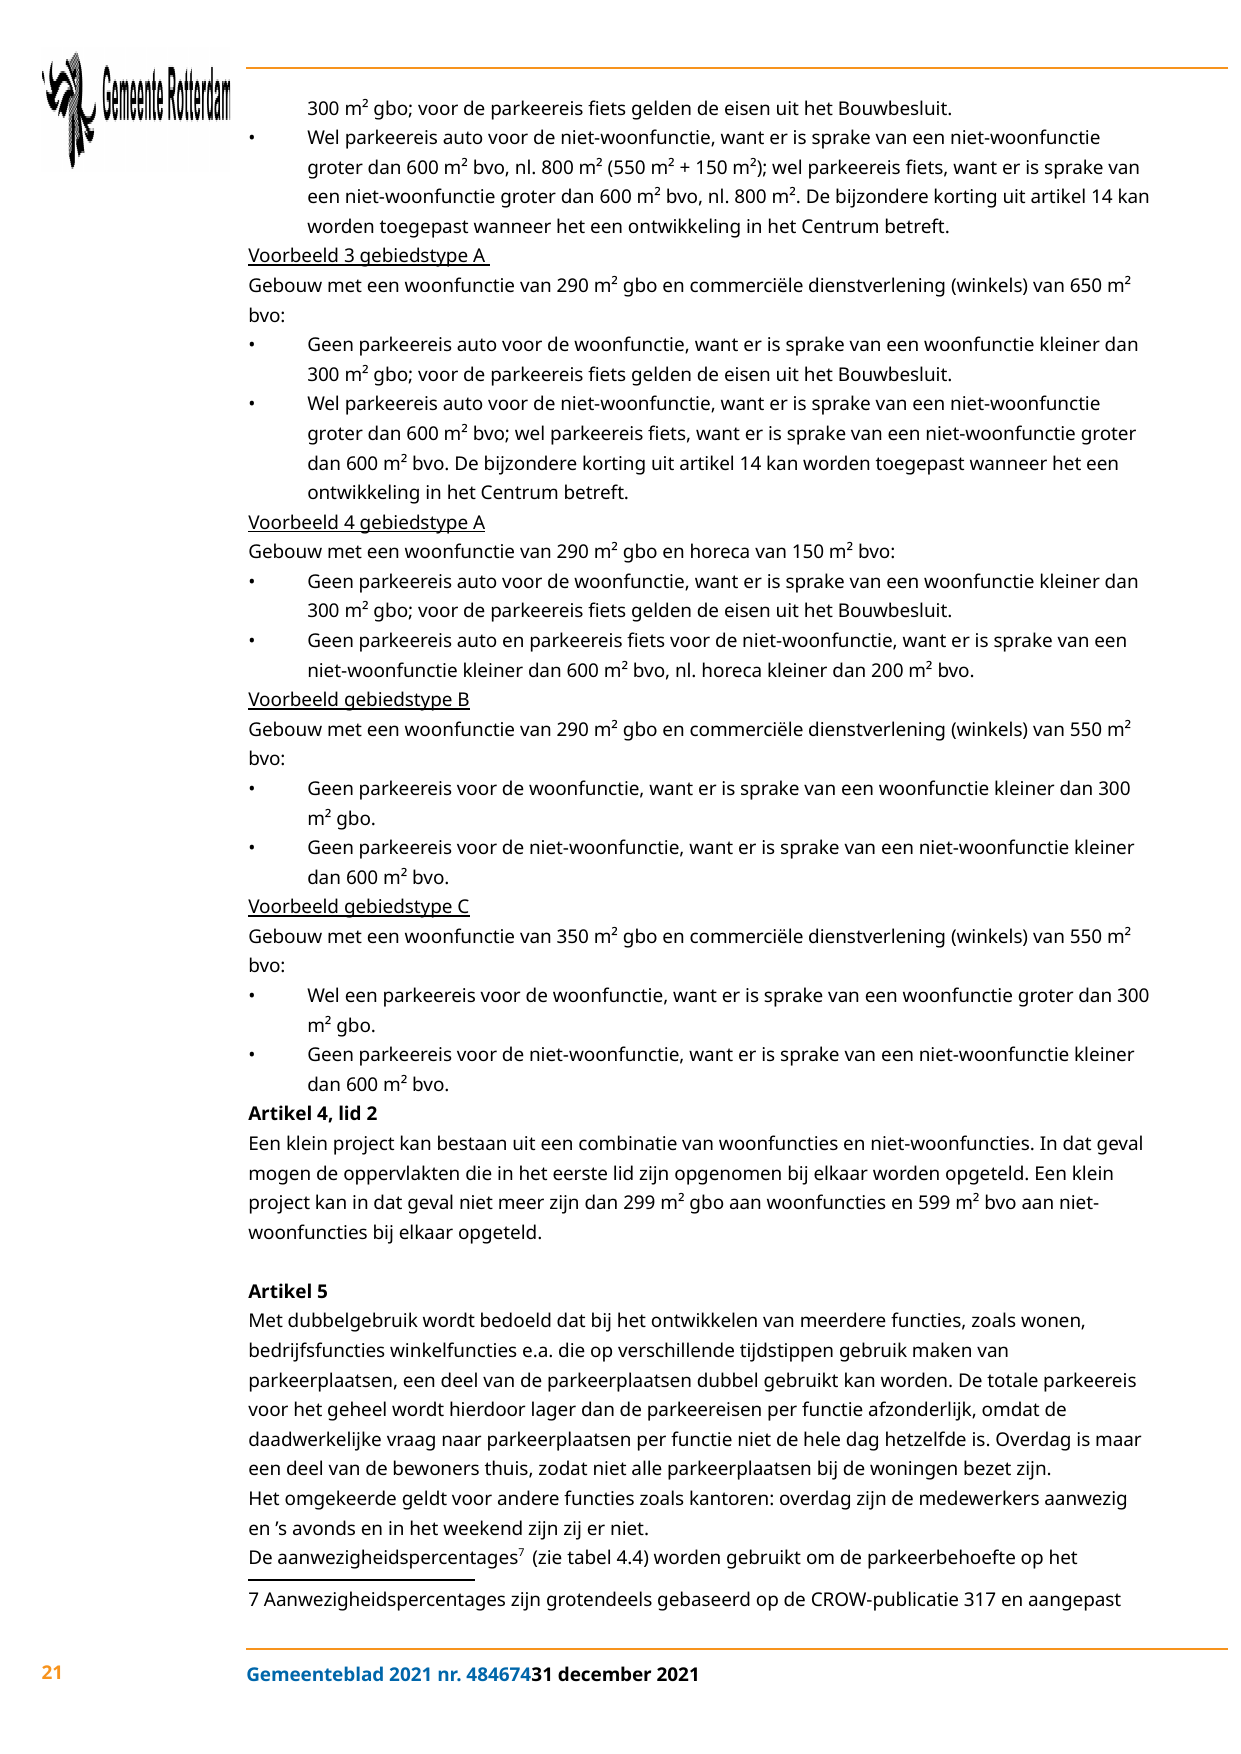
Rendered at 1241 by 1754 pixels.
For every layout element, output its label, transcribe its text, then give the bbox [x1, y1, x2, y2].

text Artikel 4, lid 2 [248, 1101, 1152, 1126]
text Gebouw met een woonfunctie van 290 m² gbo en commerciële dienstverlening (winkels) van 550 m² bvo: [248, 716, 1152, 771]
list Geen parkeereis voor de niet-woonfunctie, want er is sprake van een niet-woonfunctie kleiner dan 600 m² bvo. [248, 1041, 1152, 1097]
text Voorbeeld 3 gebiedstype A [248, 243, 1152, 268]
list Wel parkeereis auto voor de niet-woonfunctie, want er is sprake van een niet-woonfunctie groter dan 600 m² bvo; wel parkeereis fiets, want er is sprake van een niet-woonfunctie groter dan 600 m² bvo. De bijzondere korting uit artikel 14 kan worden toegepast wanneer het een ontwikkeling in het Centrum betreft. [248, 391, 1152, 505]
list Geen parkeereis voor de niet-woonfunctie, want er is sprake van een niet-woonfunctie kleiner dan 600 m² bvo. [248, 834, 1152, 890]
list 300 m² gbo; voor de parkeereis fiets gelden de eisen uit het Bouwbesluit. [248, 95, 1152, 121]
text Het omgekeerde geldt voor andere functies zoals kantoren: overdag zijn de medewerkers aanwezig en ’s avonds en in het weekend zijn zij er niet. [248, 1485, 1152, 1541]
text Met dubbelgebruik wordt bedoeld dat bij het ontwikkelen van meerdere functies, zoals wonen, bedrijfsfuncties winkelfuncties e.a. die op verschillende tijdstippen gebruik maken van parkeerplaatsen, een deel van de parkeerplaatsen dubbel gebruikt kan worden. De totale parkeereis voor het geheel wordt hierdoor lager dan de parkeereisen per functie afzonderlijk, omdat de daadwerkelijke vraag naar parkeerplaatsen per functie niet de hele dag hetzelfde is. Overdag is maar een deel van de bewoners thuis, zodat niet alle parkeerplaatsen bij de woningen bezet zijn. [248, 1308, 1152, 1481]
text Artikel 5 [248, 1278, 1152, 1304]
list Geen parkeereis auto en parkeereis fiets voor de niet-woonfunctie, want er is sprake van een niet-woonfunctie kleiner dan 600 m² bvo, nl. horeca kleiner dan 200 m² bvo. [248, 627, 1152, 683]
text De aanwezigheidspercentages (zie tabel 4.4) worden gebruikt om de parkeerbehoefte op het [248, 1544, 1152, 1570]
list Wel een parkeereis voor de woonfunctie, want er is sprake van een woonfunctie groter dan 300 m² gbo. [248, 982, 1152, 1038]
text Voorbeeld 4 gebiedstype A [248, 509, 1152, 535]
text Voorbeeld gebiedstype B [248, 686, 1152, 712]
list Wel parkeereis auto voor de niet-woonfunctie, want er is sprake van een niet-woonfunctie groter dan 600 m² bvo, nl. 800 m² (550 m² + 150 m²); wel parkeereis fiets, want er is sprake van een niet-woonfunctie groter dan 600 m² bvo, nl. 800 m². De bijzondere korting uit artikel 14 kan worden toegepast wanneer het een ontwikkeling in het Centrum betreft. [248, 124, 1152, 239]
text Gebouw met een woonfunctie van 350 m² gbo en commerciële dienstverlening (winkels) van 550 m² bvo: [248, 923, 1152, 978]
list Geen parkeereis auto voor de woonfunctie, want er is sprake van een woonfunctie kleiner dan 300 m² gbo; voor de parkeereis fiets gelden de eisen uit het Bouwbesluit. [248, 568, 1152, 623]
text Aanwezigheidspercentages zijn grotendeels gebaseerd op de CROW-publicatie 317 en aangepast [248, 1586, 1152, 1612]
list Geen parkeereis auto voor de woonfunctie, want er is sprake van een woonfunctie kleiner dan 300 m² gbo; voor de parkeereis fiets gelden de eisen uit het Bouwbesluit. [248, 331, 1152, 387]
text Voorbeeld gebiedstype C [248, 893, 1152, 919]
list Geen parkeereis voor de woonfunctie, want er is sprake van een woonfunctie kleiner dan 300 m² gbo. [248, 775, 1152, 831]
text Gebouw met een woonfunctie van 290 m² gbo en commerciële dienstverlening (winkels) van 650 m² bvo: [248, 272, 1152, 328]
text Een klein project kan bestaan uit een combinatie van woonfuncties en niet-woonfuncties. In dat geval mogen de oppervlakten die in het eerste lid zijn opgenomen bij elkaar worden opgeteld. Een klein project kan in dat geval niet meer zijn dan 299 m² gbo aan woonfuncties en 599 m² bvo aan niet-woonfuncties bij elkaar opgeteld. [248, 1130, 1152, 1245]
text Gebouw met een woonfunctie van 290 m² gbo en horeca van 150 m² bvo: [248, 538, 1152, 564]
picture [41, 47, 231, 172]
